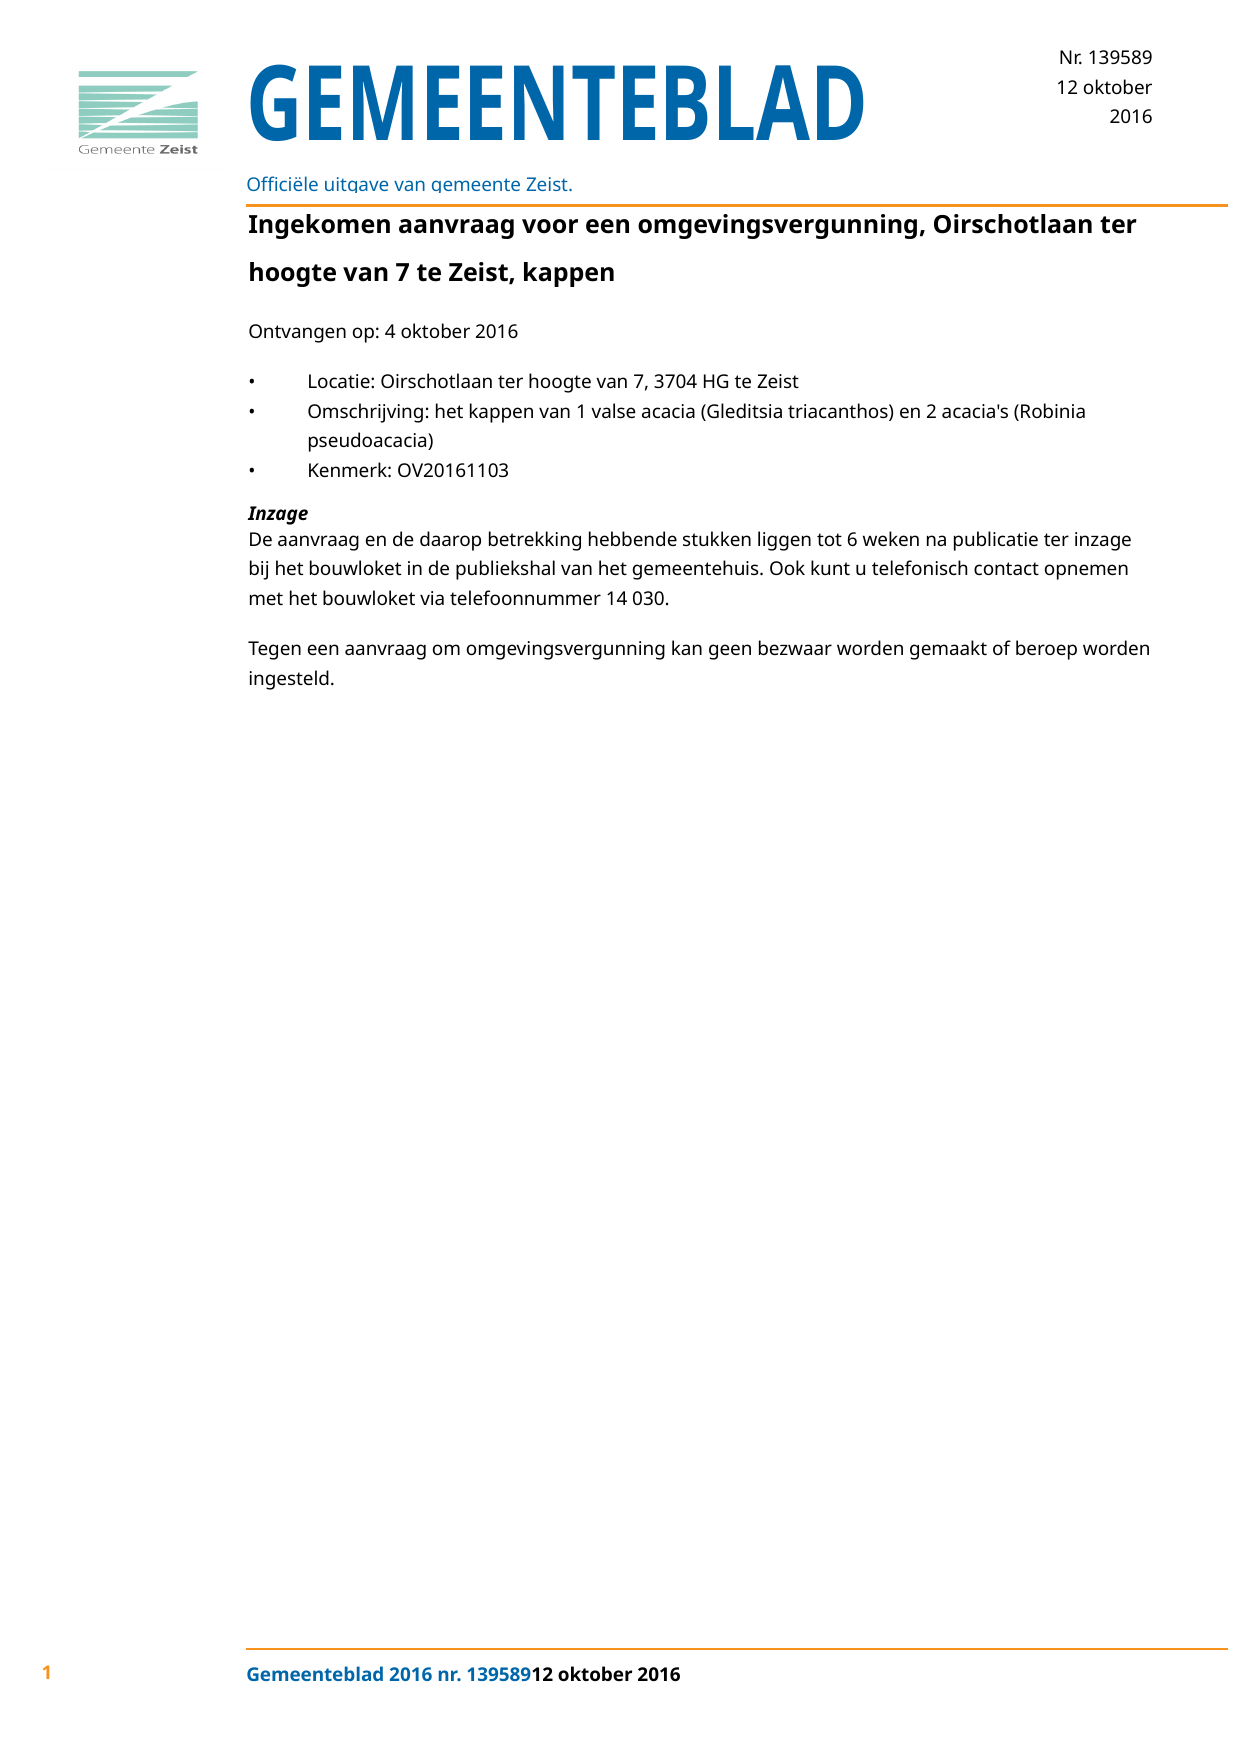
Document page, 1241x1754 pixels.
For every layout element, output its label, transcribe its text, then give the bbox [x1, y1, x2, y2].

text Tegen een aanvraag om omgevingsvergunning kan geen bezwaar worden gemaakt of beroep worden ingesteld. [248, 636, 1152, 691]
text Inzage [248, 500, 1152, 526]
text Ontvangen op: 4 oktober 2016 [248, 318, 1152, 344]
list Omschrijving: het kappen van 1 valse acacia (Gleditsia triacanthos) en 2 acacia's (Robinia pseudoacacia) [248, 398, 1152, 453]
list Locatie: Oirschotlaan ter hoogte van 7, 3704 HG te Zeist [248, 368, 1152, 394]
picture [41, 47, 231, 172]
text Ingekomen aanvraag voor een omgevingsvergunning, Oirschotlaan ter hoogte van 7 te Zeist, kappen [248, 207, 1152, 288]
list Kenmerk: OV20161103 [248, 457, 1152, 483]
text De aanvraag en de daarop betrekking hebbende stukken liggen tot 6 weken na publicatie ter inzage bij het bouwloket in de publiekshal van het gemeentehuis. Ook kunt u telefonisch contact opnemen met het bouwloket via telefoonnummer 14 030. [248, 526, 1152, 611]
